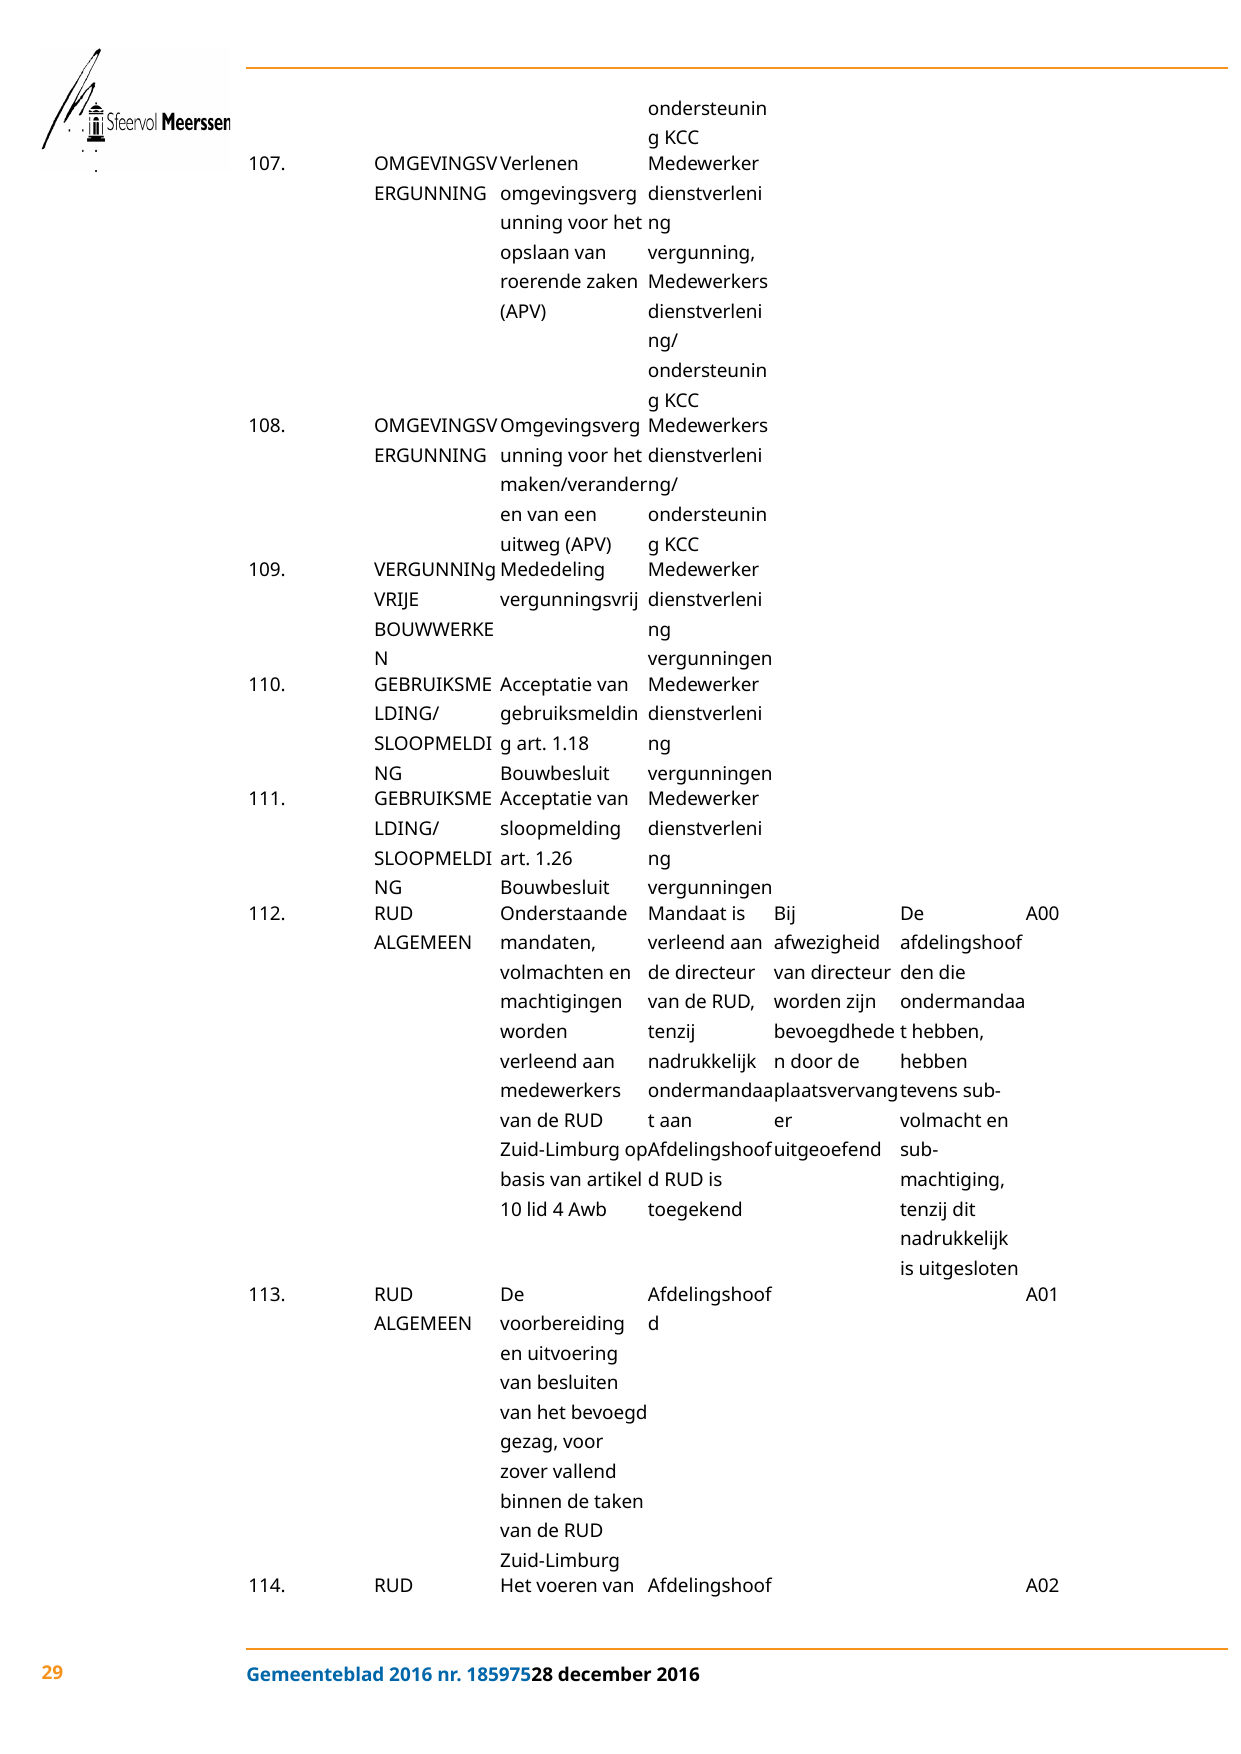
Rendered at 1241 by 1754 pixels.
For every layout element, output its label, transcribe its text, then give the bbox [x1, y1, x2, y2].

table_cell Medewerkers dienstverlening/ ondersteuning KCC [648, 413, 774, 557]
table_cell [900, 150, 1026, 412]
table_cell Het voeren van [500, 1573, 648, 1598]
table_cell [900, 413, 1026, 557]
table_cell [900, 1573, 1026, 1598]
table_cell [774, 1573, 900, 1598]
table_cell [1026, 95, 1152, 150]
table_cell RUD ALGEMEEN [374, 900, 500, 1281]
table_cell [900, 1281, 1026, 1573]
table_cell Mandaat is verleend aan de directeur van de RUD, tenzij nadrukkelijk ondermandaat aan Afdelingshoofd RUD is toegekend [648, 900, 774, 1281]
table_cell 107. [248, 150, 374, 412]
table_cell Medewerker dienstverlening vergunningen [648, 786, 774, 900]
table_cell RUD ALGEMEEN [374, 1281, 500, 1573]
table_cell 108. [248, 413, 374, 557]
table_cell 113. [248, 1281, 374, 1573]
table_cell [1026, 150, 1152, 412]
table_cell [1026, 671, 1152, 786]
table_cell ondersteuning KCC [648, 95, 774, 150]
table_cell [774, 671, 900, 786]
table_cell [774, 557, 900, 671]
table_cell [374, 95, 500, 150]
table_cell VERGUNNINgVRIJE BOUWWERKEN [374, 557, 500, 671]
table_cell RUD [374, 1573, 500, 1598]
table_cell OMGEVINGSVERGUNNING [374, 150, 500, 412]
table_cell [500, 95, 648, 150]
table_cell Bij afwezigheid van directeur worden zijn bevoegdheden door de plaatsvervanger uitgeoefend [774, 900, 900, 1281]
table_cell [900, 786, 1026, 900]
table_cell OMGEVINGSVERGUNNING [374, 413, 500, 557]
table_cell A00 [1026, 900, 1152, 1281]
table_cell Medewerker dienstverlening vergunning, Medewerkers dienstverlening/ ondersteuning KCC [648, 150, 774, 412]
table_cell GEBRUIKSMELDING/SLOOPMELDING [374, 786, 500, 900]
table_cell [1026, 413, 1152, 557]
table_cell 112. [248, 900, 374, 1281]
table_cell Acceptatie van sloopmelding art. 1.26 Bouwbesluit [500, 786, 648, 900]
table_cell [900, 671, 1026, 786]
table_cell [774, 1281, 900, 1573]
table_cell [900, 557, 1026, 671]
table_cell 114. [248, 1573, 374, 1598]
table_cell Medewerker dienstverlening vergunningen [648, 671, 774, 786]
table_cell A02 [1026, 1573, 1152, 1598]
table_cell Afdelingshoof [648, 1573, 774, 1598]
table_cell [774, 150, 900, 412]
table_cell A01 [1026, 1281, 1152, 1573]
table_cell De afdelingshoofden die ondermandaat hebben, hebben tevens sub-volmacht en sub-machtiging, tenzij dit nadrukkelijk is uitgesloten [900, 900, 1026, 1281]
picture [41, 47, 231, 172]
table_cell Medewerker dienstverlening vergunningen [648, 557, 774, 671]
table_cell Mededeling vergunningsvrij [500, 557, 648, 671]
table_cell 109. [248, 557, 374, 671]
table_cell De voorbereiding en uitvoering van besluiten van het bevoegd gezag, voor zover vallend binnen de taken van de RUD Zuid-Limburg [500, 1281, 648, 1573]
table_cell [248, 95, 374, 150]
table_cell 110. [248, 671, 374, 786]
table_cell [774, 95, 900, 150]
table_cell Afdelingshoofd [648, 1281, 774, 1573]
table_cell [1026, 786, 1152, 900]
table_cell [774, 786, 900, 900]
table_cell 111. [248, 786, 374, 900]
table_cell Onderstaande mandaten, volmachten en machtigingen worden verleend aan medewerkers van de RUD Zuid-Limburg op basis van artikel 10 lid 4 Awb [500, 900, 648, 1281]
table_cell Verlenen omgevingsvergunning voor het opslaan van roerende zaken (APV) [500, 150, 648, 412]
table_cell [774, 413, 900, 557]
table_cell Acceptatie van gebruiksmelding art. 1.18 Bouwbesluit [500, 671, 648, 786]
table_cell [1026, 557, 1152, 671]
table_cell [900, 95, 1026, 150]
table_cell GEBRUIKSMELDING/SLOOPMELDING [374, 671, 500, 786]
table_cell Omgevingsvergunning voor het maken/veranderen van een uitweg (APV) [500, 413, 648, 557]
